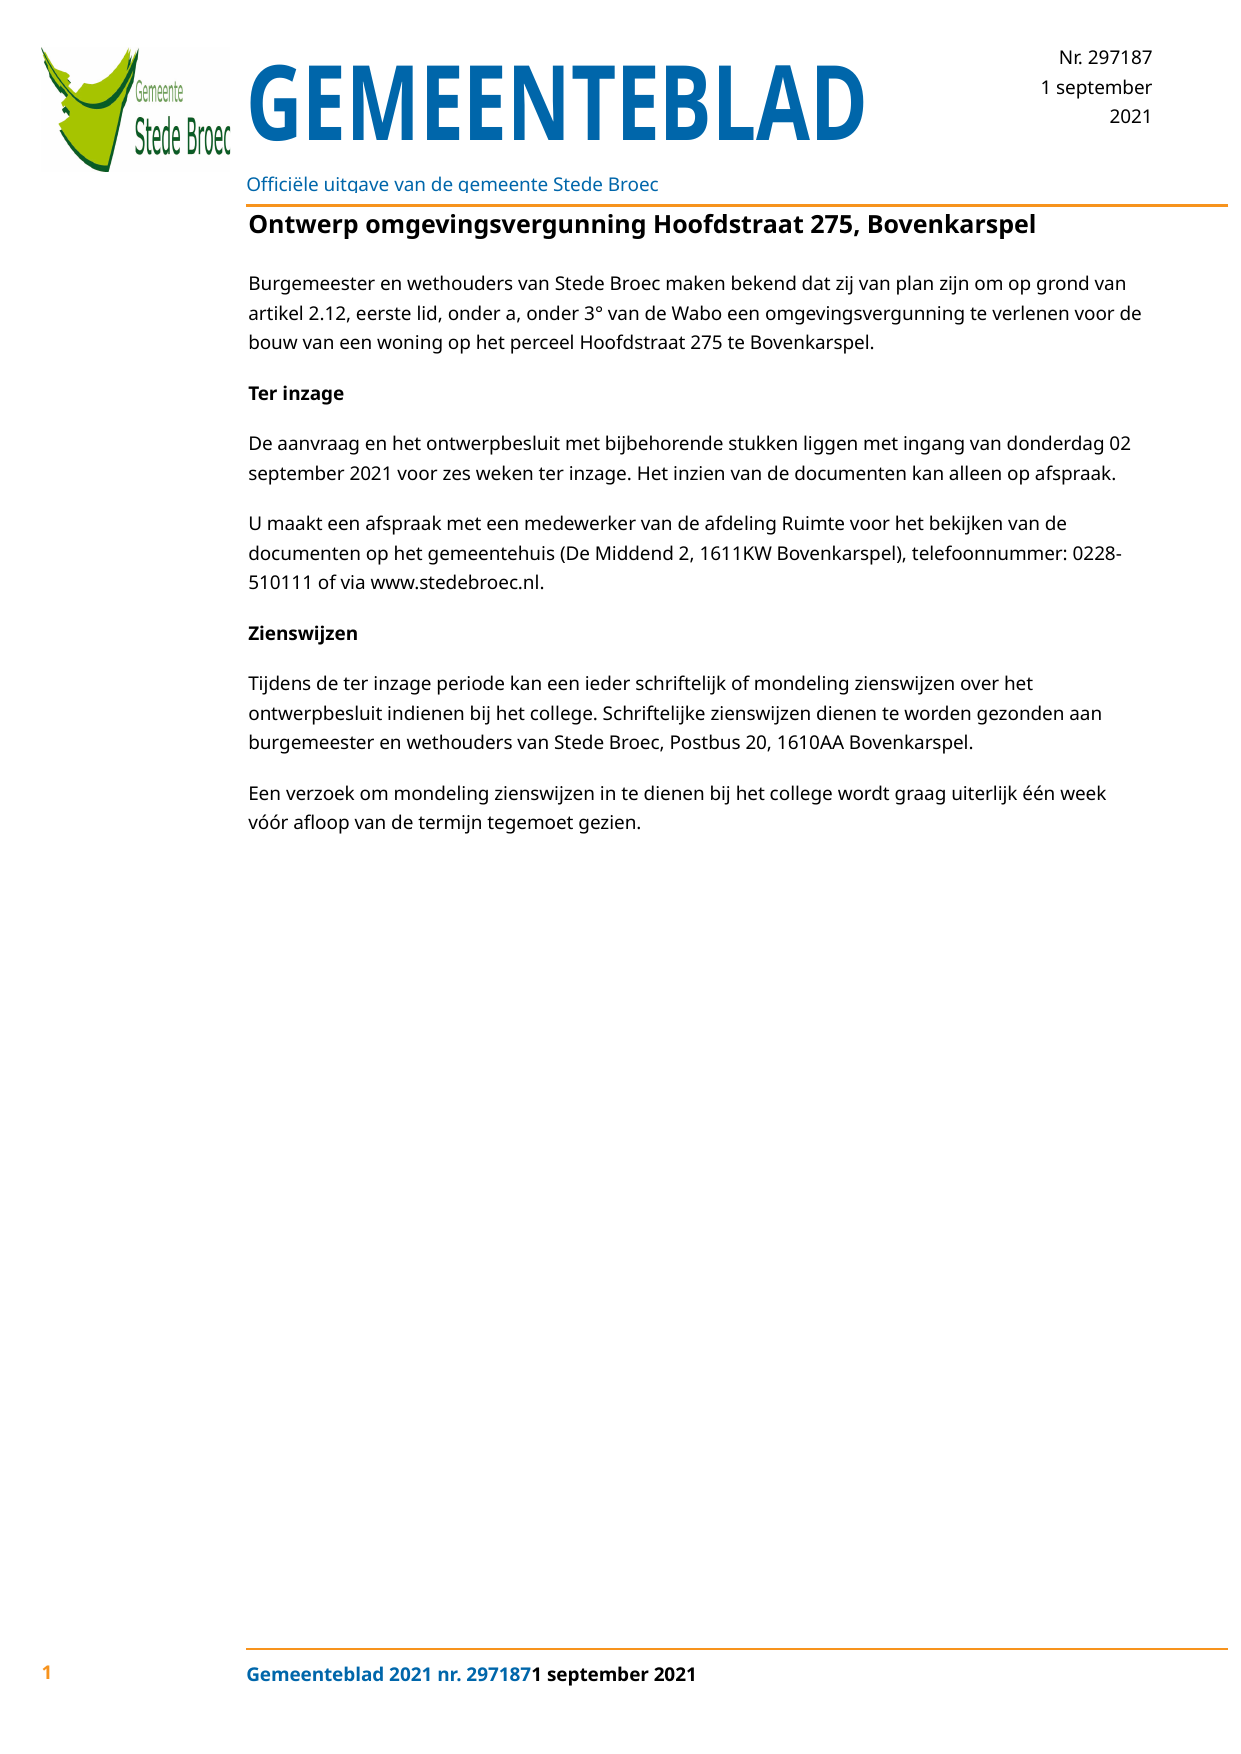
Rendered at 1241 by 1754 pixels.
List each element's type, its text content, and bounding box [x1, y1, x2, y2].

text Tijdens de ter inzage periode kan een ieder schriftelijk of mondeling zienswijzen over het ontwerpbesluit indienen bij het college. Schriftelijke zienswijzen dienen te worden gezonden aan burgemeester en wethouders van Stede Broec, Postbus 20, 1610AA Bovenkarspel. [248, 670, 1152, 755]
text Een verzoek om mondeling zienswijzen in te dienen bij het college wordt graag uiterlijk één week vóór afloop van de termijn tegemoet gezien. [248, 780, 1152, 835]
text Ontwerp omgevingsvergunning Hoofdstraat 275, Bovenkarspel [248, 207, 1152, 241]
text De aanvraag en het ontwerpbesluit met bijbehorende stukken liggen met ingang van donderdag 02 september 2021 voor zes weken ter inzage. Het inzien van de documenten kan alleen op afspraak. [248, 430, 1152, 486]
picture [41, 47, 231, 172]
text Burgemeester en wethouders van Stede Broec maken bekend dat zij van plan zijn om op grond van artikel 2.12, eerste lid, onder a, onder 3° van de Wabo een omgevingsvergunning te verlenen voor de bouw van een woning op het perceel Hoofdstraat 275 te Bovenkarspel. [248, 270, 1152, 355]
text U maakt een afspraak met een medewerker van de afdeling Ruimte voor het bekijken van de documenten op het gemeentehuis (De Middend 2, 1611KW Bovenkarspel), telefoonnummer: 0228-510111 of via www.stedebroec.nl. [248, 510, 1152, 595]
text Ter inzage [248, 380, 1152, 406]
text Zienswijzen [248, 620, 1152, 646]
